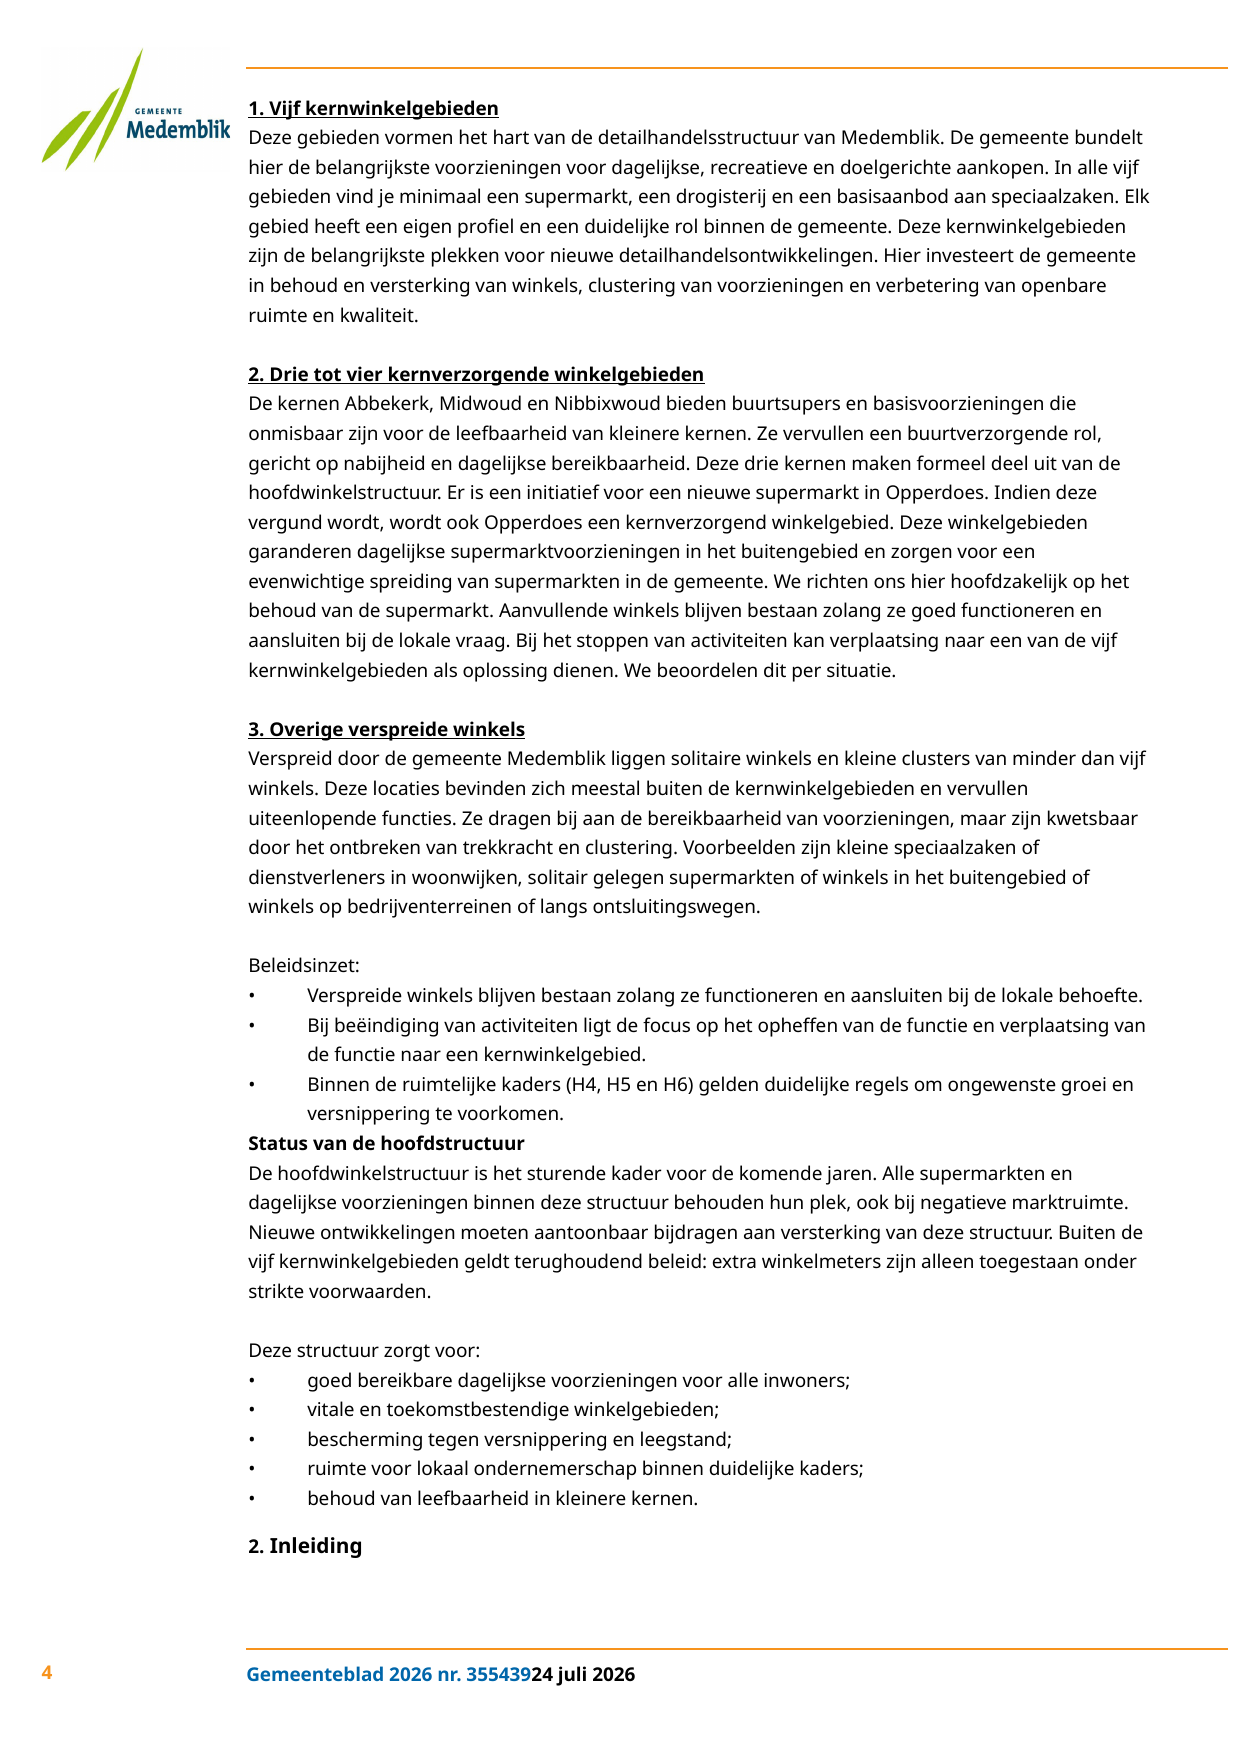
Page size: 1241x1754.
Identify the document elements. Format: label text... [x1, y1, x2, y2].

text 1. Vijf kernwinkelgebieden [248, 95, 1152, 121]
text 2. Drie tot vier kernverzorgende winkelgebieden [248, 361, 1152, 387]
text De kernen Abbekerk, Midwoud en Nibbixwoud bieden buurtsupers en basisvoorzieningen die onmisbaar zijn voor de leefbaarheid van kleinere kernen. Ze vervullen een buurtverzorgende rol, gericht op nabijheid en dagelijkse bereikbaarheid. Deze drie kernen maken formeel deel uit van de hoofdwinkelstructuur. Er is een initiatief voor een nieuwe supermarkt in Opperdoes. Indien deze vergund wordt, wordt ook Opperdoes een kernverzorgend winkelgebied. Deze winkelgebieden garanderen dagelijkse supermarktvoorzieningen in het buitengebied en zorgen voor een evenwichtige spreiding van supermarkten in de gemeente. We richten ons hier hoofdzakelijk op het behoud van de supermarkt. Aanvullende winkels blijven bestaan zolang ze goed functioneren en aansluiten bij de lokale vraag. Bij het stoppen van activiteiten kan verplaatsing naar een van de vijf kernwinkelgebieden als oplossing dienen. We beoordelen dit per situatie. [248, 391, 1152, 683]
list ruimte voor lokaal ondernemerschap binnen duidelijke kaders; [248, 1456, 1152, 1481]
text Status van de hoofdstructuur [248, 1130, 1152, 1156]
text 3. Overige verspreide winkels [248, 716, 1152, 742]
list goed bereikbare dagelijkse voorzieningen voor alle inwoners; [248, 1367, 1152, 1393]
text Deze gebieden vormen het hart van de detailhandelsstructuur van Medemblik. De gemeente bundelt hier de belangrijkste voorzieningen voor dagelijkse, recreatieve en doelgerichte aankopen. In alle vijf gebieden vind je minimaal een supermarkt, een drogisterij en een basisaanbod aan speciaalzaken. Elk gebied heeft een eigen profiel en een duidelijke rol binnen de gemeente. Deze kernwinkelgebieden zijn de belangrijkste plekken voor nieuwe detailhandelsontwikkelingen. Hier investeert de gemeente in behoud en versterking van winkels, clustering van voorzieningen en verbetering van openbare ruimte en kwaliteit. [248, 124, 1152, 328]
list Verspreide winkels blijven bestaan zolang ze functioneren en aansluiten bij de lokale behoefte. [248, 982, 1152, 1008]
text De hoofdwinkelstructuur is het sturende kader voor de komende jaren. Alle supermarkten en dagelijkse voorzieningen binnen deze structuur behouden hun plek, ook bij negatieve marktruimte. Nieuwe ontwikkelingen moeten aantoonbaar bijdragen aan versterking van deze structuur. Buiten de vijf kernwinkelgebieden geldt terughoudend beleid: extra winkelmeters zijn alleen toegestaan onder strikte voorwaarden. [248, 1160, 1152, 1304]
text Verspreid door de gemeente Medemblik liggen solitaire winkels en kleine clusters van minder dan vijf winkels. Deze locaties bevinden zich meestal buiten de kernwinkelgebieden en vervullen uiteenlopende functies. Ze dragen bij aan de bereikbaarheid van voorzieningen, maar zijn kwetsbaar door het ontbreken van trekkracht en clustering. Voorbeelden zijn kleine speciaalzaken of dienstverleners in woonwijken, solitair gelegen supermarkten of winkels in het buitengebied of winkels op bedrijventerreinen of langs ontsluitingswegen. [248, 746, 1152, 919]
list behoud van leefbaarheid in kleinere kernen. [248, 1485, 1152, 1511]
list Binnen de ruimtelijke kaders (H4, H5 en H6) gelden duidelijke regels om ongewenste groei en versnippering te voorkomen. [248, 1071, 1152, 1126]
picture [41, 47, 231, 172]
list Bij beëindiging van activiteiten ligt de focus op het opheffen van de functie en verplaatsing van de functie naar een kernwinkelgebied. [248, 1012, 1152, 1067]
text Deze structuur zorgt voor: [248, 1337, 1152, 1363]
text 2. Inleiding [248, 1531, 1152, 1559]
list vitale en toekomstbestendige winkelgebieden; [248, 1396, 1152, 1422]
text Beleidsinzet: [248, 953, 1152, 978]
list bescherming tegen versnippering en leegstand; [248, 1426, 1152, 1452]
